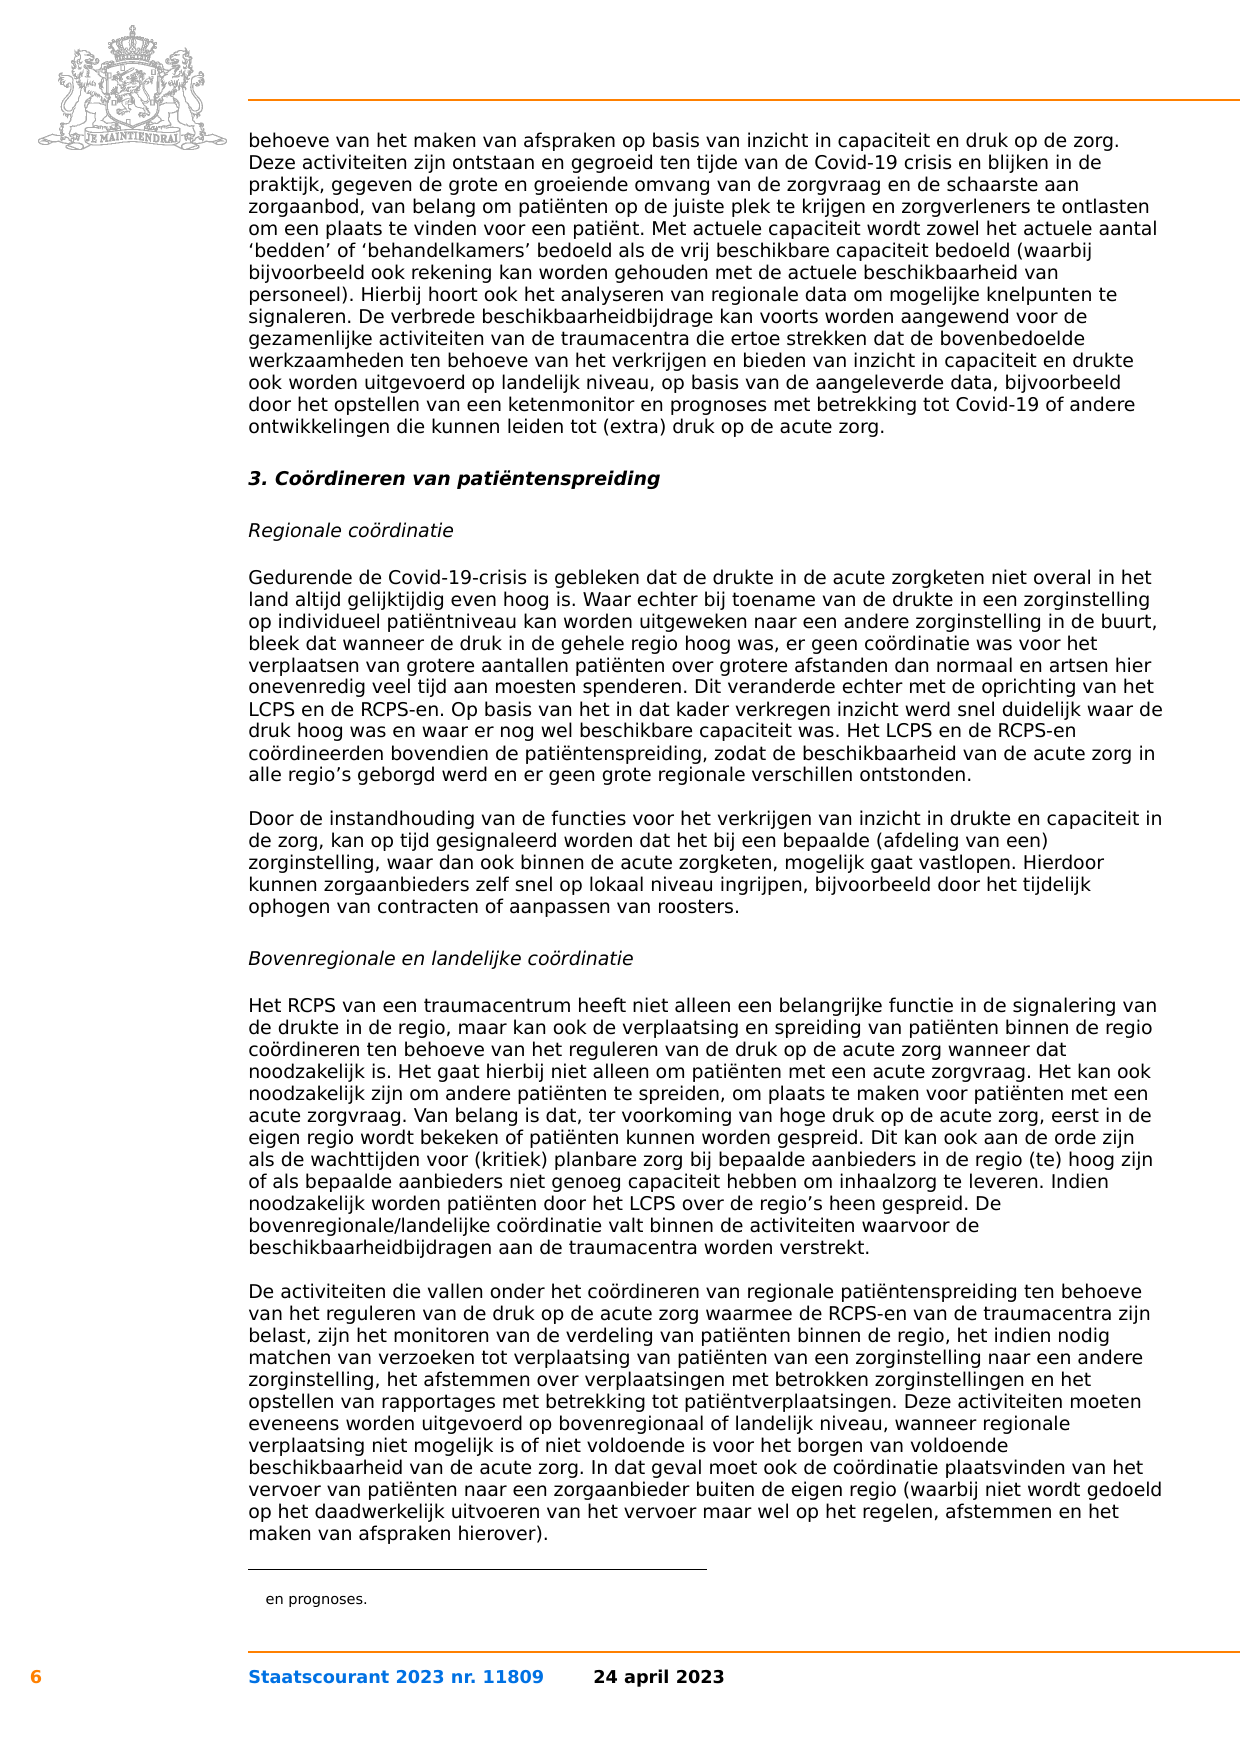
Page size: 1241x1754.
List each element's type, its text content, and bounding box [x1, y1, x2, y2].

text Het RCPS van een traumacentrum heeft niet alleen een belangrijke functie in de signalering van de drukte in de regio, maar kan ook de verplaatsing en spreiding van patiënten binnen de regio coördineren ten behoeve van het reguleren van de druk op de acute zorg wanneer dat noodzakelijk is. Het gaat hierbij niet alleen om patiënten met een acute zorgvraag. Het kan ook noodzakelijk zijn om andere patiënten te spreiden, om plaats te maken voor patiënten met een acute zorgvraag. Van belang is dat, ter voorkoming van hoge druk op de acute zorg, eerst in de eigen regio wordt bekeken of patiënten kunnen worden gespreid. Dit kan ook aan de orde zijn als de wachttijden voor (kritiek) planbare zorg bij bepaalde aanbieders in de regio (te) hoog zijn of als bepaalde aanbieders niet genoeg capaciteit hebben om inhaalzorg te leveren. Indien noodzakelijk worden patiënten door het LCPS over de regio’s heen gespreid. De bovenregionale/landelijke coördinatie valt binnen de activiteiten waarvoor de beschikbaarheidbijdragen aan de traumacentra worden verstrekt. [248, 995, 1163, 1259]
subtitle Bovenregionale en landelijke coördinatie [248, 948, 1163, 970]
text Gedurende de Covid-19-crisis is gebleken dat de drukte in de acute zorgketen niet overal in het land altijd gelijktijdig even hoog is. Waar echter bij toename van de drukte in een zorginstelling op individueel patiëntniveau kan worden uitgeweken naar een andere zorginstelling in de buurt, bleek dat wanneer de druk in de gehele regio hoog was, er geen coördinatie was voor het verplaatsen van grotere aantallen patiënten over grotere afstanden dan normaal en artsen hier onevenredig veel tijd aan moesten spenderen. Dit veranderde echter met de oprichting van het LCPS en de RCPS-en. Op basis van het in dat kader verkregen inzicht werd snel duidelijk waar de druk hoog was en waar er nog wel beschikbare capaciteit was. Het LCPS en de RCPS-en coördineerden bovendien de patiëntenspreiding, zodat de beschikbaarheid van de acute zorg in alle regio’s geborgd werd en er geen grote regionale verschillen ontstonden. [248, 567, 1163, 786]
text behoeve van het maken van afspraken op basis van inzicht in capaciteit en druk op de zorg. Deze activiteiten zijn ontstaan en gegroeid ten tijde van de Covid-19 crisis en blijken in de praktijk, gegeven de grote en groeiende omvang van de zorgvraag en de schaarste aan zorgaanbod, van belang om patiënten op de juiste plek te krijgen en zorgverleners te ontlasten om een plaats te vinden voor een patiënt. Met actuele capaciteit wordt zowel het actuele aantal ‘bedden’ of ‘behandelkamers’ bedoeld als de vrij beschikbare capaciteit bedoeld (waarbij bijvoorbeeld ook rekening kan worden gehouden met de actuele beschikbaarheid van personeel). Hierbij hoort ook het analyseren van regionale data om mogelijke knelpunten te signaleren. De verbrede beschikbaarheidbijdrage kan voorts worden aangewend voor de gezamenlijke activiteiten van de traumacentra die ertoe strekken dat de bovenbedoelde werkzaamheden ten behoeve van het verkrijgen en bieden van inzicht in capaciteit en drukte ook worden uitgevoerd op landelijk niveau, op basis van de aangeleverde data, bijvoorbeeld door het opstellen van een ketenmonitor en prognoses met betrekking tot Covid-19 of andere ontwikkelingen die kunnen leiden tot (extra) druk op de acute zorg. [248, 130, 1163, 438]
subtitle 3. Coördineren van patiëntenspreiding [248, 468, 1163, 489]
text Door de instandhouding van de functies voor het verkrijgen van inzicht in drukte en capaciteit in de zorg, kan op tijd gesignaleerd worden dat het bij een bepaalde (afdeling van een) zorginstelling, waar dan ook binnen de acute zorgketen, mogelijk gaat vastlopen. Hierdoor kunnen zorgaanbieders zelf snel op lokaal niveau ingrijpen, bijvoorbeeld door het tijdelijk ophogen van contracten of aanpassen van roosters. [248, 808, 1163, 918]
text en prognoses. [248, 1591, 1163, 1608]
subtitle Regionale coördinatie [248, 519, 1163, 542]
text De activiteiten die vallen onder het coördineren van regionale patiëntenspreiding ten behoeve van het reguleren van de druk op de acute zorg waarmee de RCPS-en van de traumacentra zijn belast, zijn het monitoren van de verdeling van patiënten binnen de regio, het indien nodig matchen van verzoeken tot verplaatsing van patiënten van een zorginstelling naar een andere zorginstelling, het afstemmen over verplaatsingen met betrokken zorginstellingen en het opstellen van rapportages met betrekking tot patiëntverplaatsingen. Deze activiteiten moeten eveneens worden uitgevoerd op bovenregionaal of landelijk niveau, wanneer regionale verplaatsing niet mogelijk is of niet voldoende is voor het borgen van voldoende beschikbaarheid van de acute zorg. In dat geval moet ook de coördinatie plaatsvinden van het vervoer van patiënten naar een zorgaanbieder buiten de eigen regio (waarbij niet wordt gedoeld op het daadwerkelijk uitvoeren van het vervoer maar wel op het regelen, afstemmen en het maken van afspraken hierover). [248, 1281, 1163, 1544]
picture [38, 25, 227, 150]
